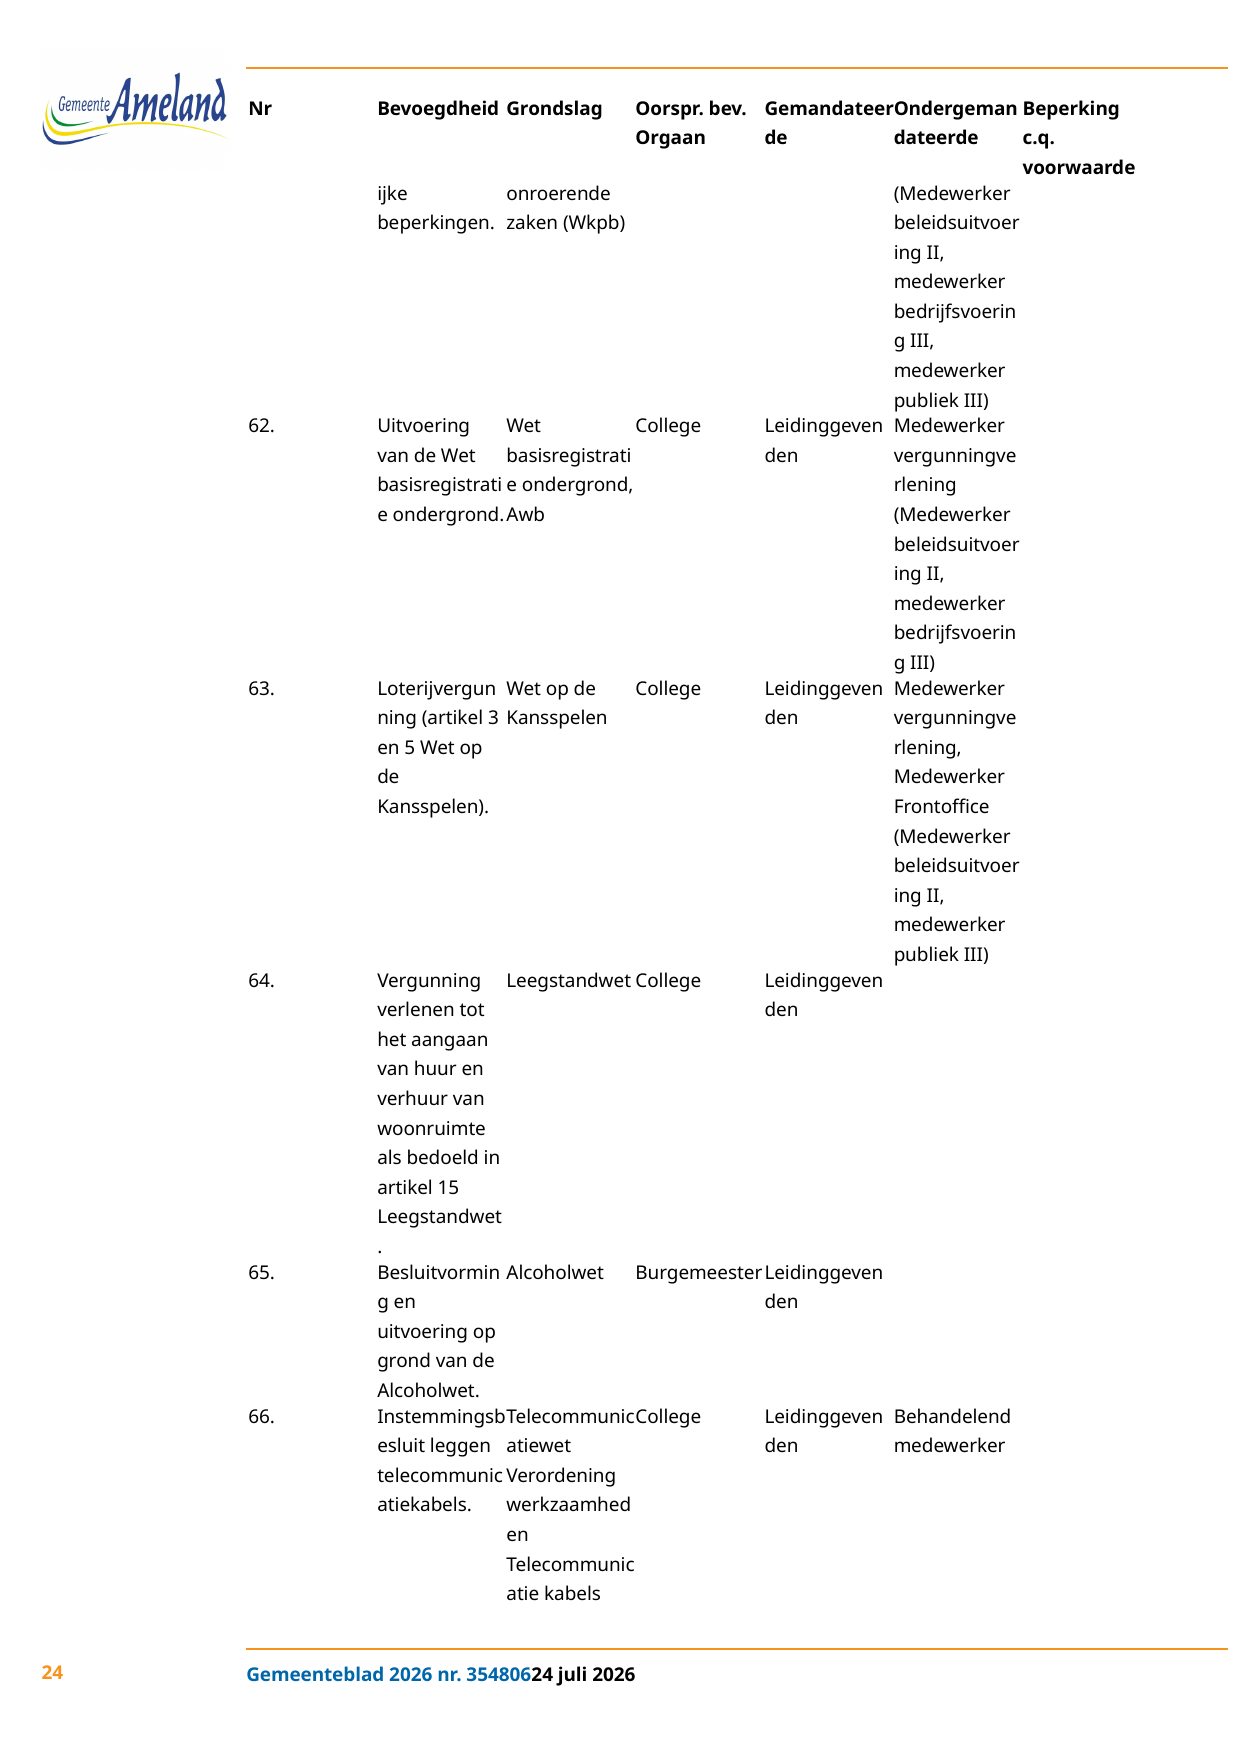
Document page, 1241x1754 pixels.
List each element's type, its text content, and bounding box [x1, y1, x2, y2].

table_cell [635, 180, 764, 412]
table_cell onroerende zaken (Wkpb) [506, 180, 635, 412]
table_cell [248, 413, 377, 675]
table_cell [894, 1259, 1022, 1403]
table_header Ondergemandateerde [894, 95, 1022, 180]
table_cell Medewerker vergunningverlening, Medewerker Frontoffice (Medewerker beleidsuitvoering II, medewerker publiek III) [894, 675, 1022, 967]
table_cell Leidinggevenden [764, 1259, 893, 1403]
table_cell College [635, 1403, 764, 1606]
table_cell Burgemeester [635, 1259, 764, 1403]
table_cell College [635, 675, 764, 967]
table_cell Vergunning verlenen tot het aangaan van huur en verhuur van woonruimte als bedoeld in artikel 15 Leegstandwet. [377, 967, 506, 1259]
table_cell Loterijvergunning (artikel 3 en 5 Wet op de Kansspelen). [377, 675, 506, 967]
table_cell [248, 1259, 377, 1403]
table_cell Leidinggevenden [764, 413, 893, 675]
table_cell Behandelend medewerker [894, 1403, 1022, 1606]
table_cell [1023, 413, 1152, 675]
table_cell Uitvoering van de Wet basisregistratie ondergrond. [377, 413, 506, 675]
table_cell [248, 180, 377, 412]
table_cell Besluitvorming en uitvoering op grond van de Alcoholwet. [377, 1259, 506, 1403]
table_cell Medewerker vergunningverlening (Medewerker beleidsuitvoering II, medewerker bedrijfsvoering III) [894, 413, 1022, 675]
table_cell ijke beperkingen. [377, 180, 506, 412]
table_cell [1023, 180, 1152, 412]
table_header Beperking c.q. voorwaarde [1023, 95, 1152, 180]
table_cell Leidinggevenden [764, 1403, 893, 1606]
table_cell [1023, 967, 1152, 1259]
table_cell [1023, 1259, 1152, 1403]
table_cell Leegstandwet [506, 967, 635, 1259]
table_cell College [635, 413, 764, 675]
table_cell [1023, 675, 1152, 967]
table_cell [1023, 1403, 1152, 1606]
table_cell [764, 180, 893, 412]
table_cell Telecommunicatiewet Verordening werkzaamheden Telecommunicatie kabels [506, 1403, 635, 1606]
table_header Nr [248, 95, 377, 180]
table_cell Instemmingsbesluit leggen telecommunicatiekabels. [377, 1403, 506, 1606]
table_header Bevoegdheid [377, 95, 506, 180]
table_cell College [635, 967, 764, 1259]
table_header Grondslag [506, 95, 635, 180]
table_cell Leidinggevenden [764, 675, 893, 967]
table_cell Wet op de Kansspelen [506, 675, 635, 967]
table_header Oorspr. bev. Orgaan [635, 95, 764, 180]
table_cell Alcoholwet [506, 1259, 635, 1403]
table_header Gemandateerde [764, 95, 893, 180]
table_cell [894, 967, 1022, 1259]
table_cell (Medewerker beleidsuitvoering II, medewerker bedrijfsvoering III, medewerker publiek III) [894, 180, 1022, 412]
table_cell [248, 1403, 377, 1606]
table_cell [248, 675, 377, 967]
table_cell Leidinggevenden [764, 967, 893, 1259]
table_cell Wet basisregistratie ondergrond, Awb [506, 413, 635, 675]
picture [41, 47, 231, 172]
table_cell [248, 967, 377, 1259]
